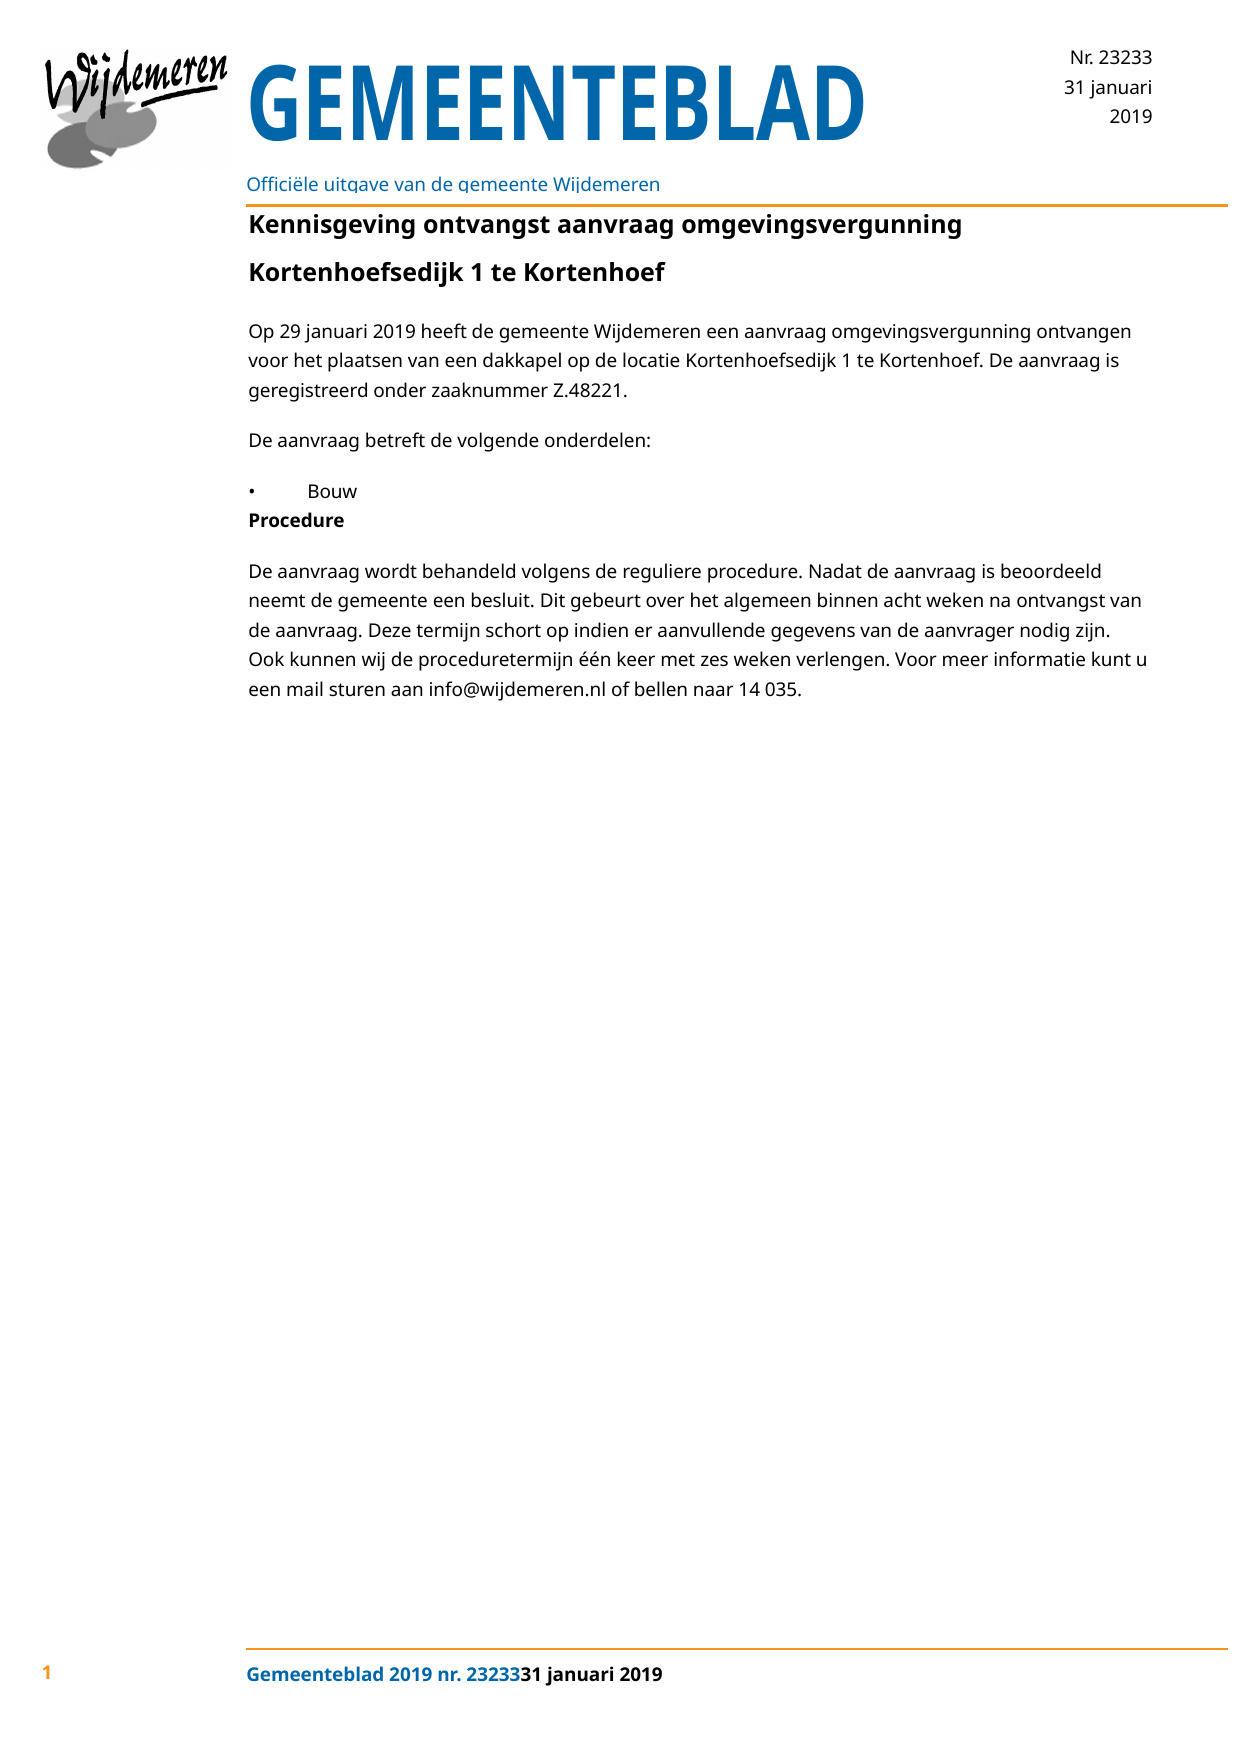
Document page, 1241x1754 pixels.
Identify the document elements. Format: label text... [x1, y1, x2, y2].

list Bouw [248, 478, 1152, 504]
text Op 29 januari 2019 heeft de gemeente Wijdemeren een aanvraag omgevingsvergunning ontvangen voor het plaatsen van een dakkapel op de locatie Kortenhoefsedijk 1 te Kortenhoef. De aanvraag is geregistreerd onder zaaknummer Z.48221. [248, 318, 1152, 403]
text Procedure [248, 507, 1152, 533]
text De aanvraag betreft de volgende onderdelen: [248, 427, 1152, 453]
picture [41, 47, 231, 172]
text Kennisgeving ontvangst aanvraag omgevingsvergunning Kortenhoefsedijk 1 te Kortenhoef [248, 207, 1152, 288]
text De aanvraag wordt behandeld volgens de reguliere procedure. Nadat de aanvraag is beoordeeld neemt de gemeente een besluit. Dit gebeurt over het algemeen binnen acht weken na ontvangst van de aanvraag. Deze termijn schort op indien er aanvullende gegevens van de aanvrager nodig zijn. Ook kunnen wij de proceduretermijn één keer met zes weken verlengen. Voor meer informatie kunt u een mail sturen aan info@wijdemeren.nl of bellen naar 14 035. [248, 558, 1152, 702]
